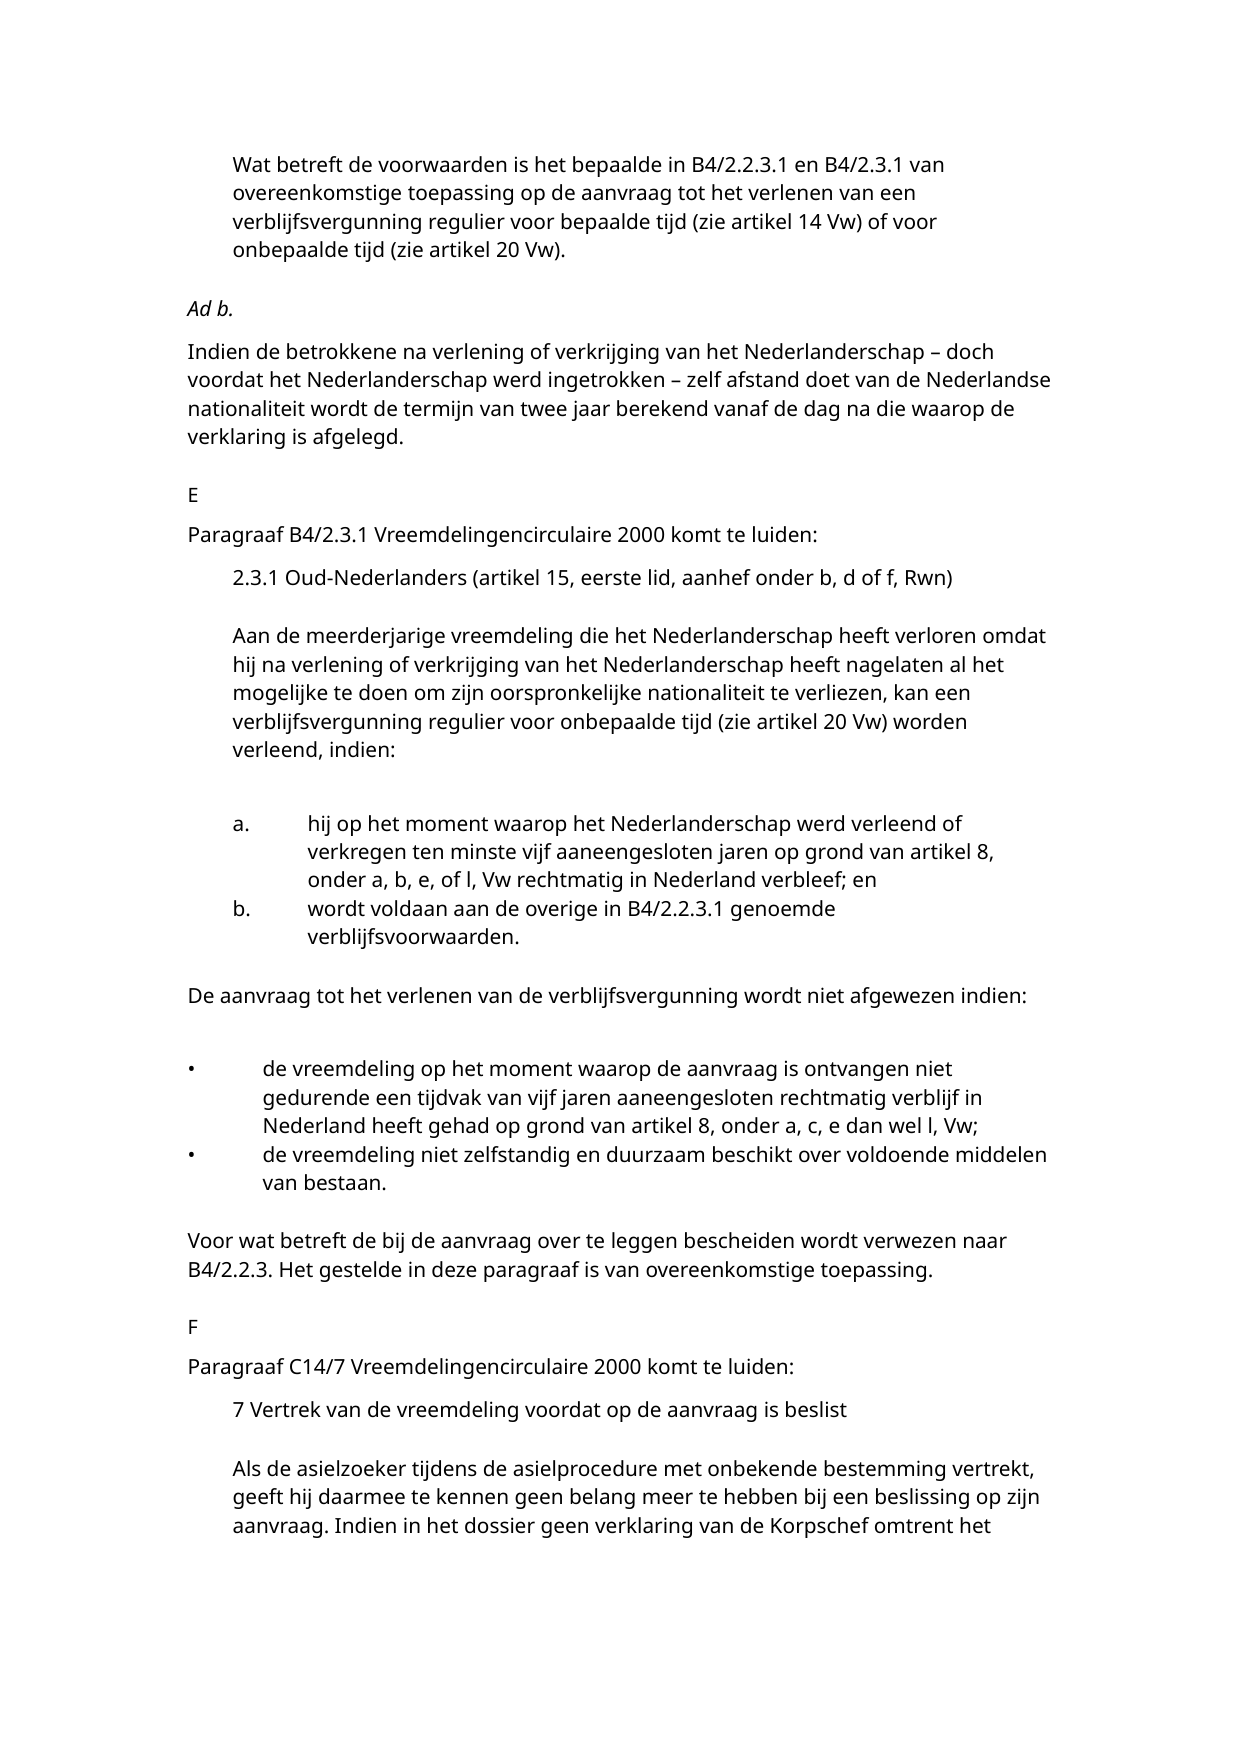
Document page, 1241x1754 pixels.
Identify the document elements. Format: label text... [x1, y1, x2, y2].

subtitle 2.3.1 Oud-Nederlanders (artikel 15, eerste lid, aanhef onder b, d of f, Rwn) [232, 563, 1053, 592]
text Als de asielzoeker tijdens de asielprocedure met onbekende bestemming vertrekt, geeft hij daarmee te kennen geen belang meer te hebben bij een beslissing op zijn aanvraag. Indien in het dossier geen verklaring van de Korpschef omtrent het [232, 1454, 1053, 1539]
text Paragraaf C14/7 Vreemdelingencirculaire 2000 komt te luiden: [187, 1352, 1053, 1381]
subtitle 7 Vertrek van de vreemdeling voordat op de aanvraag is beslist [232, 1396, 1053, 1424]
list hij op het moment waarop het Nederlanderschap werd verleend of verkregen ten minste vijf aaneengesloten jaren op grond van artikel 8, onder a, b, e, of l, Vw rechtmatig in Nederland verbleef; en [232, 809, 1053, 894]
list de vreemdeling niet zelfstandig en duurzaam beschikt over voldoende middelen van bestaan. [187, 1140, 1053, 1197]
list wordt voldaan aan de overige in B4/2.2.3.1 genoemde verblijfsvoorwaarden. [232, 894, 1053, 951]
text De aanvraag tot het verlenen van de verblijfsvergunning wordt niet afgewezen indien: [187, 981, 1053, 1009]
text E [187, 481, 1053, 508]
list de vreemdeling op het moment waarop de aanvraag is ontvangen niet gedurende een tijdvak van vijf jaren aaneengesloten rechtmatig verblijf in Nederland heeft gehad op grond van artikel 8, onder a, c, e dan wel l, Vw; [187, 1054, 1053, 1140]
text Paragraaf B4/2.3.1 Vreemdelingencirculaire 2000 komt te luiden: [187, 520, 1053, 548]
text Indien de betrokkene na verlening of verkrijging van het Nederlanderschap – doch voordat het Nederlanderschap werd ingetrokken – zelf afstand doet van de Nederlandse nationaliteit wordt de termijn van twee jaar berekend vanaf de dag na die waarop de verklaring is afgelegd. [187, 337, 1053, 451]
text Aan de meerderjarige vreemdeling die het Nederlanderschap heeft verloren omdat hij na verlening of verkrijging van het Nederlanderschap heeft nagelaten al het mogelijke te doen om zijn oorspronkelijke nationaliteit te verliezen, kan een verblijfsvergunning regulier voor onbepaalde tijd (zie artikel 20 Vw) worden verleend, indien: [232, 622, 1053, 764]
text F [187, 1313, 1053, 1340]
text Voor wat betreft de bij de aanvraag over te leggen bescheiden wordt verwezen naar B4/2.2.3. Het gestelde in deze paragraaf is van overeenkomstige toepassing. [187, 1227, 1053, 1283]
text Wat betreft de voorwaarden is het bepaalde in B4/2.2.3.1 en B4/2.3.1 van overeenkomstige toepassing op de aanvraag tot het verlenen van een verblijfsvergunning regulier voor bepaalde tijd (zie artikel 14 Vw) of voor onbepaalde tijd (zie artikel 20 Vw). [232, 150, 1053, 264]
text Ad b. [187, 294, 1053, 322]
